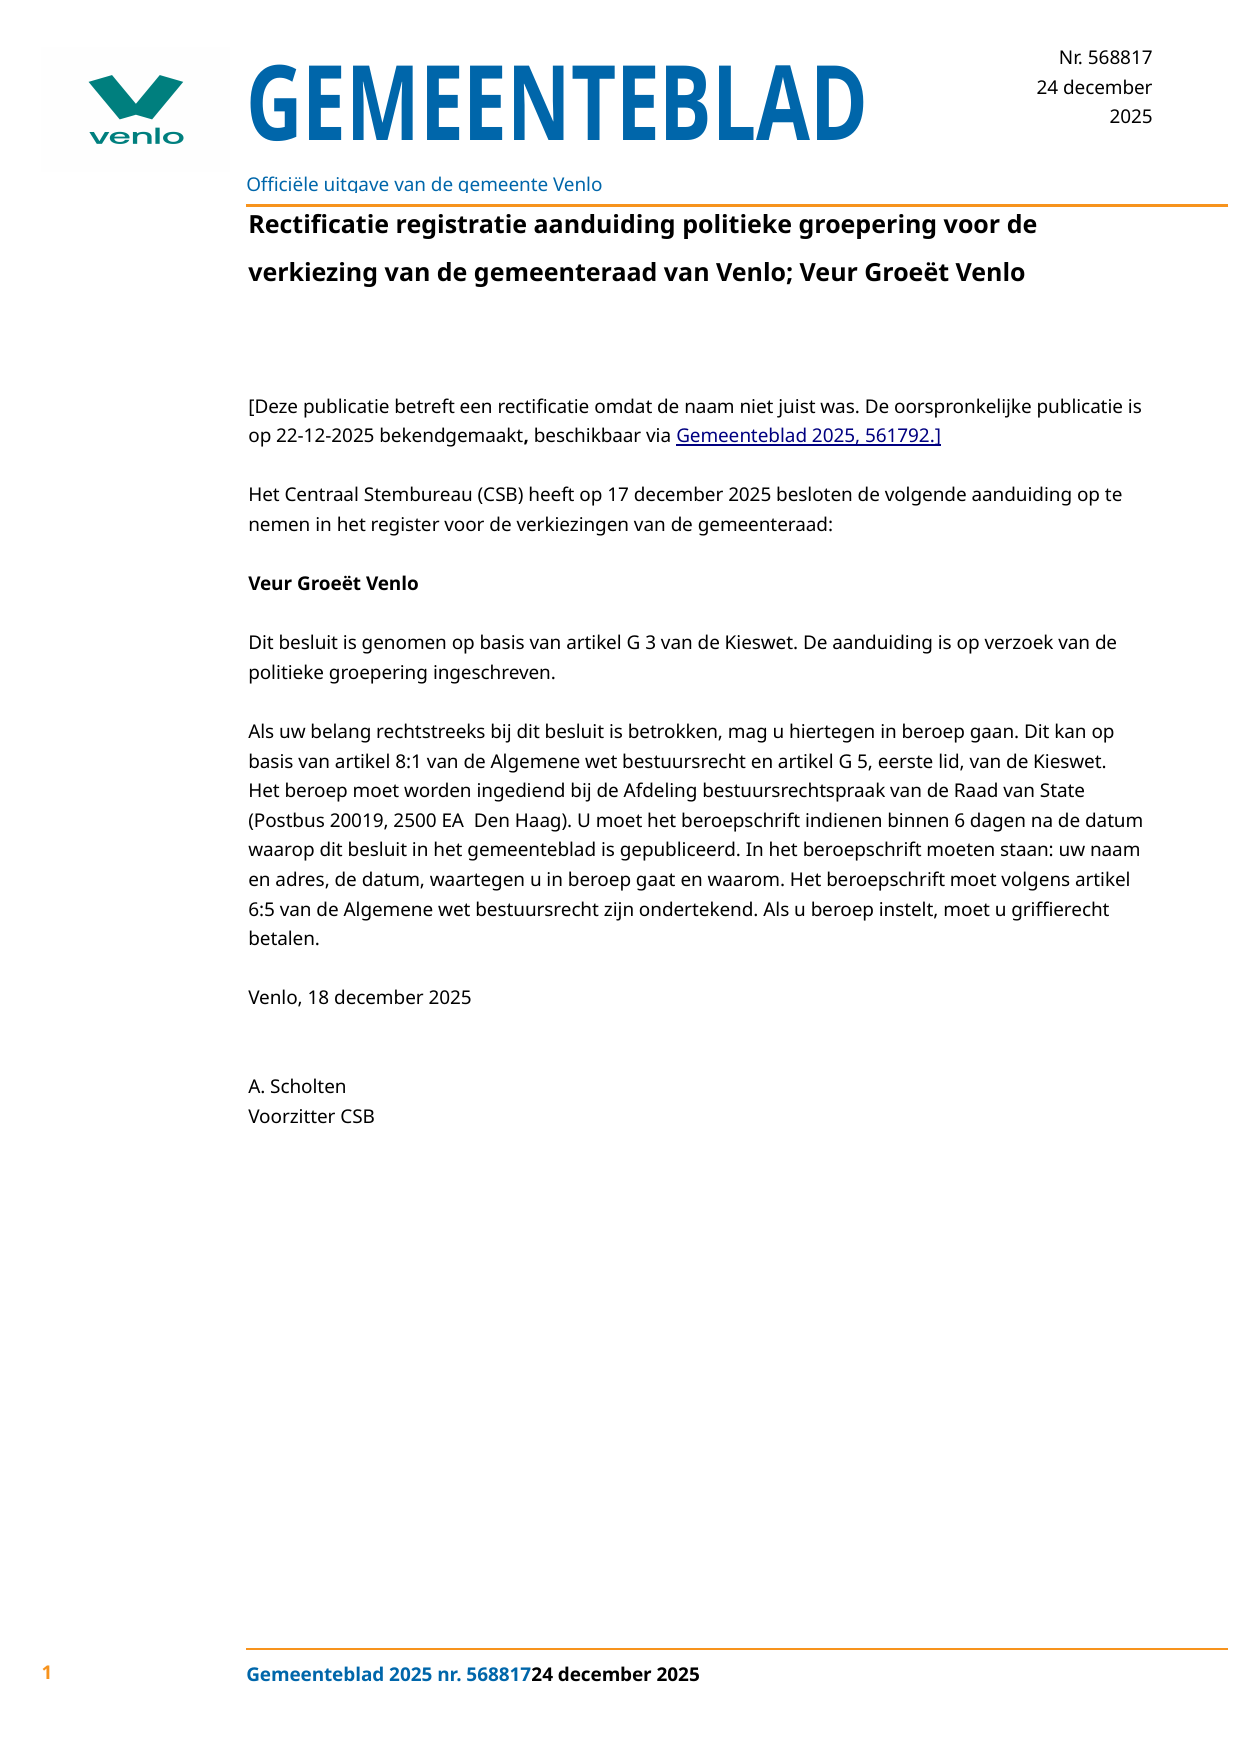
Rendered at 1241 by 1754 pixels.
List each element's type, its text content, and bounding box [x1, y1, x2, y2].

text A. Scholten [248, 1073, 1152, 1099]
text Rectificatie registratie aanduiding politieke groepering voor de verkiezing van de gemeenteraad van Venlo; Veur Groeët Venlo [248, 207, 1152, 288]
text Het beroep moet worden ingediend bij de Afdeling bestuursrechtspraak van de Raad van State (Postbus 20019, 2500 EA Den Haag). U moet het beroepschrift indienen binnen 6 dagen na de datum waarop dit besluit in het gemeenteblad is gepubliceerd. In het beroepschrift moeten staan: uw naam en adres, de datum, waartegen u in beroep gaat en waarom. Het beroepschrift moet volgens artikel 6:5 van de Algemene wet bestuursrecht zijn ondertekend. Als u beroep instelt, moet u griffierecht betalen. [248, 777, 1152, 951]
text [Deze publicatie betreft een rectificatie omdat de naam niet juist was. De oorspronkelijke publicatie is op 22-12-2025 bekendgemaakt, beschikbaar via Gemeenteblad 2025, 561792.] [248, 393, 1152, 448]
text Veur Groeët Venlo [248, 570, 1152, 596]
picture [41, 47, 231, 172]
text Venlo, 18 december 2025 [248, 984, 1152, 1010]
text Dit besluit is genomen op basis van artikel G 3 van de Kieswet. De aanduiding is op verzoek van de politieke groepering ingeschreven. [248, 629, 1152, 685]
text Voorzitter CSB [248, 1103, 1152, 1129]
text Als uw belang rechtstreeks bij dit besluit is betrokken, mag u hiertegen in beroep gaan. Dit kan op basis van artikel 8:1 van de Algemene wet bestuursrecht en artikel G 5, eerste lid, van de Kieswet. [248, 718, 1152, 774]
text Het Centraal Stembureau (CSB) heeft op 17 december 2025 besloten de volgende aanduiding op te nemen in het register voor de verkiezingen van de gemeenteraad: [248, 482, 1152, 537]
